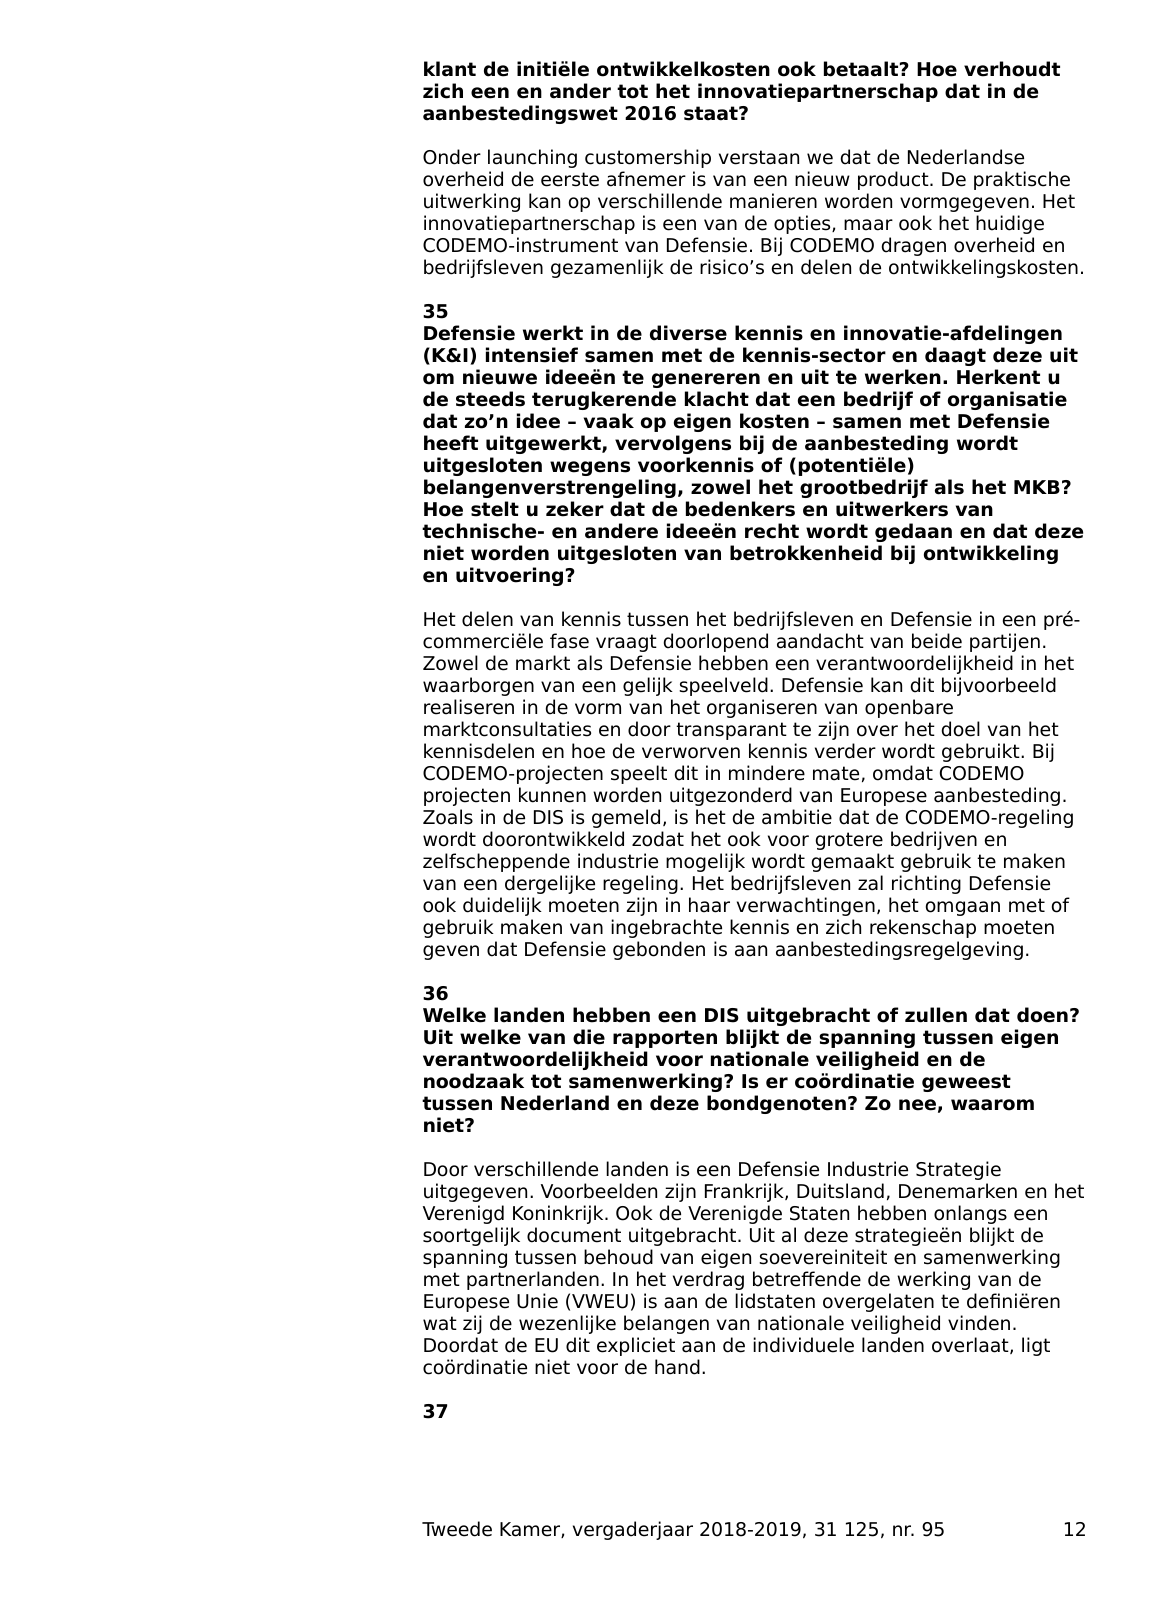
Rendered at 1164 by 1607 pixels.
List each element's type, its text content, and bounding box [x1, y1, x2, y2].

text 35 [422, 301, 1087, 323]
text Defensie werkt in de diverse kennis en innovatie-afdelingen (K&I) intensief samen met de kennis-sector en daagt deze uit om nieuwe ideeën te genereren en uit te werken. Herkent u de steeds terugkerende klacht dat een bedrijf of organisatie dat zo’n idee – vaak op eigen kosten – samen met Defensie heeft uitgewerkt, vervolgens bij de aanbesteding wordt uitgesloten wegens voorkennis of (potentiële) belangenverstrengeling, zowel het grootbedrijf als het MKB? Hoe stelt u zeker dat de bedenkers en uitwerkers van technische- en andere ideeën recht wordt gedaan en dat deze niet worden uitgesloten van betrokkenheid bij ontwikkeling en uitvoering? [422, 323, 1087, 587]
text Welke landen hebben een DIS uitgebracht of zullen dat doen? Uit welke van die rapporten blijkt de spanning tussen eigen verantwoordelijkheid voor nationale veiligheid en de noodzaak tot samenwerking? Is er coördinatie geweest tussen Nederland en deze bondgenoten? Zo nee, waarom niet? [422, 1005, 1087, 1137]
text Het delen van kennis tussen het bedrijfsleven en Defensie in een pré-commerciële fase vraagt doorlopend aandacht van beide partijen. Zowel de markt als Defensie hebben een verantwoordelijkheid in het waarborgen van een gelijk speelveld. Defensie kan dit bijvoorbeeld realiseren in de vorm van het organiseren van openbare marktconsultaties en door transparant te zijn over het doel van het kennisdelen en hoe de verworven kennis verder wordt gebruikt. Bij CODEMO-projecten speelt dit in mindere mate, omdat CODEMO projecten kunnen worden uitgezonderd van Europese aanbesteding. Zoals in de DIS is gemeld, is het de ambitie dat de CODEMO-regeling wordt doorontwikkeld zodat het ook voor grotere bedrijven en zelfscheppende industrie mogelijk wordt gemaakt gebruik te maken van een dergelijke regeling. Het bedrijfsleven zal richting Defensie ook duidelijk moeten zijn in haar verwachtingen, het omgaan met of gebruik maken van ingebrachte kennis en zich rekenschap moeten geven dat Defensie gebonden is aan aanbestedingsregelgeving. [422, 609, 1087, 961]
text klant de initiële ontwikkelkosten ook betaalt? Hoe verhoudt zich een en ander tot het innovatiepartnerschap dat in de aanbestedingswet 2016 staat? [422, 59, 1087, 125]
text Door verschillende landen is een Defensie Industrie Strategie uitgegeven. Voorbeelden zijn Frankrijk, Duitsland, Denemarken en het Verenigd Koninkrijk. Ook de Verenigde Staten hebben onlangs een soortgelijk document uitgebracht. Uit al deze strategieën blijkt de spanning tussen behoud van eigen soevereiniteit en samenwerking met partnerlanden. In het verdrag betreffende de werking van de Europese Unie (VWEU) is aan de lidstaten overgelaten te definiëren wat zij de wezenlijke belangen van nationale veiligheid vinden. Doordat de EU dit expliciet aan de individuele landen overlaat, ligt coördinatie niet voor de hand. [422, 1159, 1087, 1379]
text 37 [422, 1401, 1087, 1423]
text Onder launching customership verstaan we dat de Nederlandse overheid de eerste afnemer is van een nieuw product. De praktische uitwerking kan op verschillende manieren worden vormgegeven. Het innovatiepartnerschap is een van de opties, maar ook het huidige CODEMO-instrument van Defensie. Bij CODEMO dragen overheid en bedrijfsleven gezamenlijk de risico’s en delen de ontwikkelingskosten. [422, 147, 1087, 279]
text 36 [422, 983, 1087, 1005]
